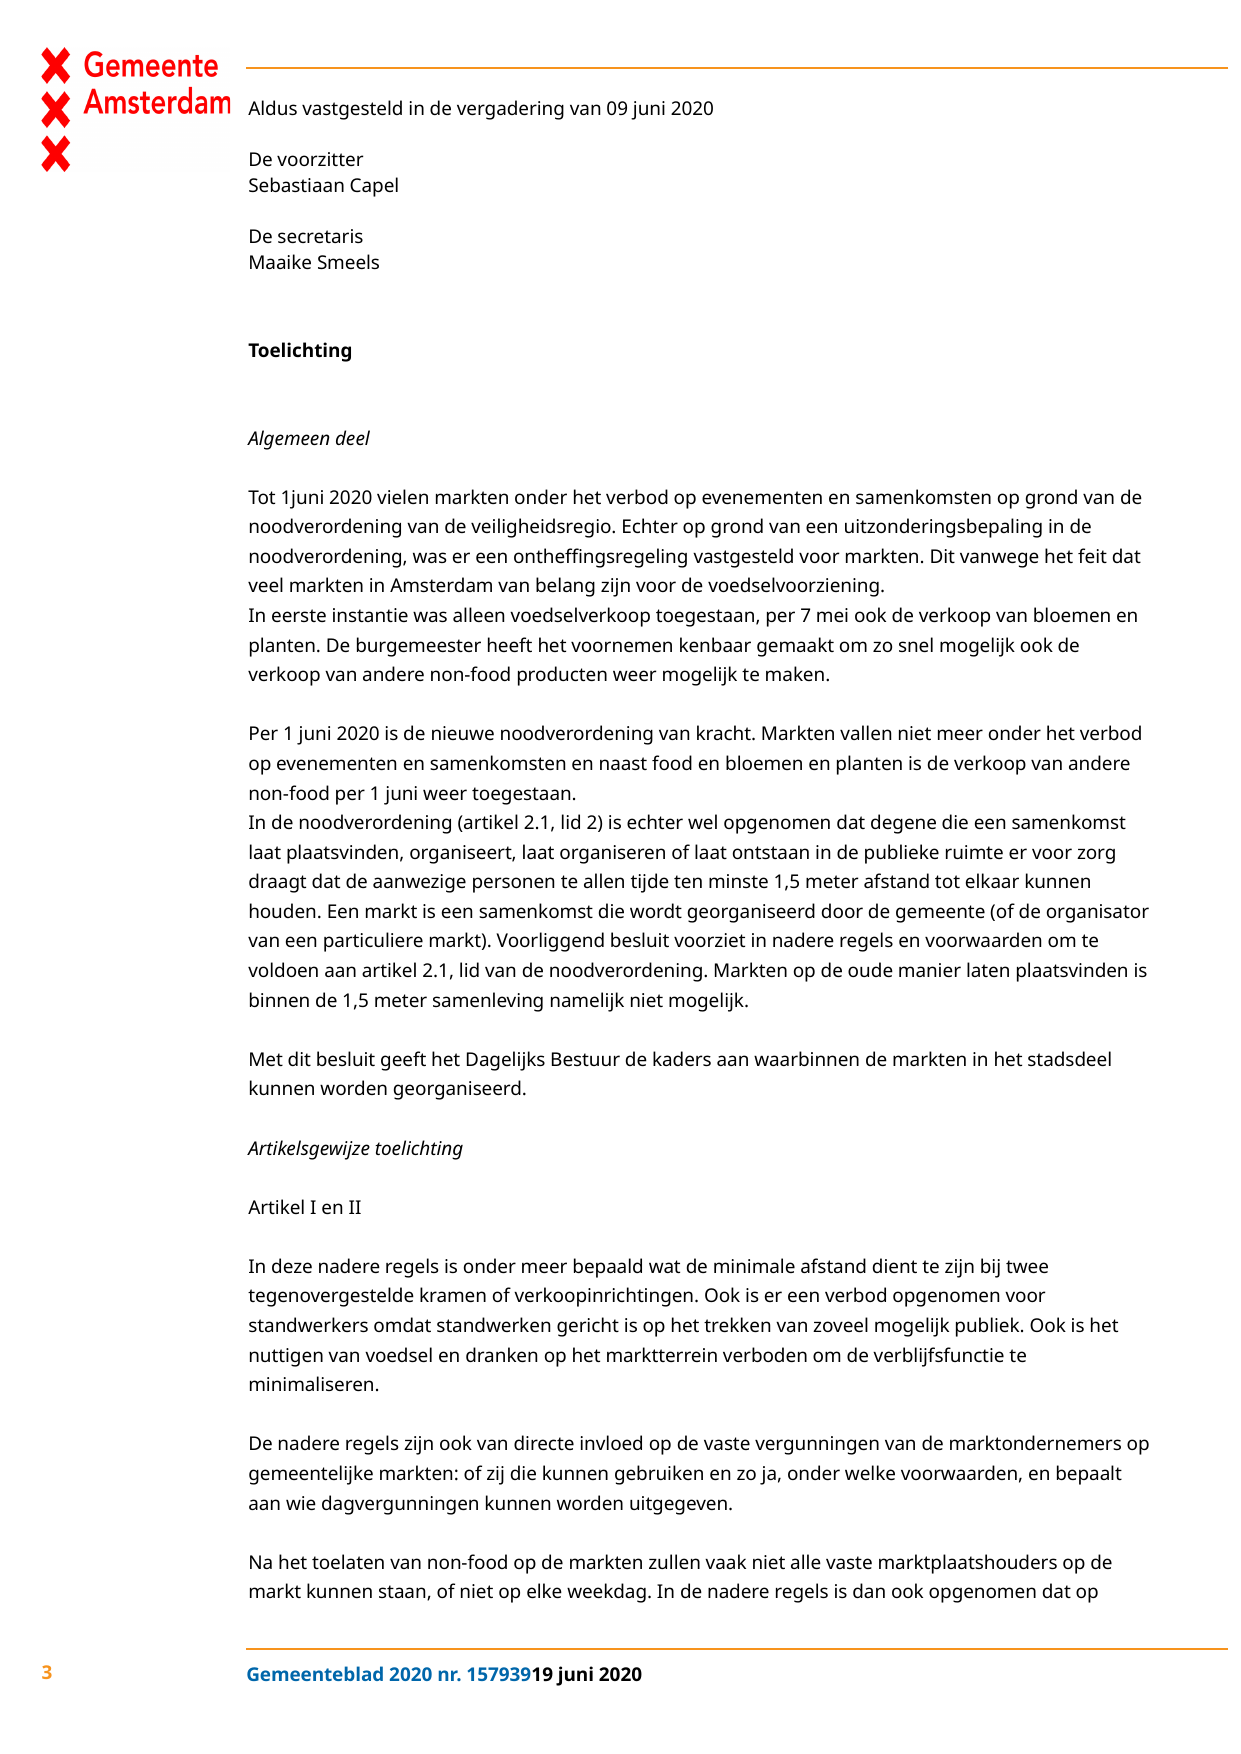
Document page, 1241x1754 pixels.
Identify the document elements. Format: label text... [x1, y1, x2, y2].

text Sebastiaan Capel [248, 172, 1152, 198]
text Algemeen deel [248, 425, 1152, 451]
text Artikelsgewijze toelichting [248, 1135, 1152, 1161]
text De voorzitter [248, 146, 1152, 172]
text In deze nadere regels is onder meer bepaald wat de minimale afstand dient te zijn bij twee tegenovergestelde kramen of verkoopinrichtingen. Ook is er een verbod opgenomen voor standwerkers omdat standwerken gericht is op het trekken van zoveel mogelijk publiek. Ook is het nuttigen van voedsel en dranken op het marktterrein verboden om de verblijfsfunctie te minimaliseren. [248, 1253, 1152, 1397]
text Toelichting [248, 326, 1152, 366]
text Artikel I en II [248, 1194, 1152, 1220]
text De secretaris [248, 223, 1152, 249]
text Met dit besluit geeft het Dagelijks Bestuur de kaders aan waarbinnen de markten in het stadsdeel kunnen worden georganiseerd. [248, 1046, 1152, 1101]
text De nadere regels zijn ook van directe invloed op de vaste vergunningen van de marktondernemers op gemeentelijke markten: of zij die kunnen gebruiken en zo ja, onder welke voorwaarden, en bepaalt aan wie dagvergunningen kunnen worden uitgegeven. [248, 1431, 1152, 1516]
picture [41, 47, 231, 172]
text In de noodverordening (artikel 2.1, lid 2) is echter wel opgenomen dat degene die een samenkomst laat plaatsvinden, organiseert, laat organiseren of laat ontstaan in de publieke ruimte er voor zorg draagt dat de aanwezige personen te allen tijde ten minste 1,5 meter afstand tot elkaar kunnen houden. Een markt is een samenkomst die wordt georganiseerd door de gemeente (of de organisator van een particuliere markt). Voorliggend besluit voorziet in nadere regels en voorwaarden om te voldoen aan artikel 2.1, lid van de noodverordening. Markten op de oude manier laten plaatsvinden is binnen de 1,5 meter samenleving namelijk niet mogelijk. [248, 809, 1152, 1013]
text In eerste instantie was alleen voedselverkoop toegestaan, per 7 mei ook de verkoop van bloemen en planten. De burgemeester heeft het voornemen kenbaar gemaakt om zo snel mogelijk ook de verkoop van andere non-food producten weer mogelijk te maken. [248, 602, 1152, 687]
text Maaike Smeels [248, 249, 1152, 275]
text Aldus vastgesteld in de vergadering van 09 juni 2020 [248, 95, 1152, 121]
text Per 1 juni 2020 is de nieuwe noodverordening van kracht. Markten vallen niet meer onder het verbod op evenementen en samenkomsten en naast food en bloemen en planten is de verkoop van andere non-food per 1 juni weer toegestaan. [248, 721, 1152, 806]
text Tot 1juni 2020 vielen markten onder het verbod op evenementen en samenkomsten op grond van de noodverordening van de veiligheidsregio. Echter op grond van een uitzonderingsbepaling in de noodverordening, was er een ontheffingsregeling vastgesteld voor markten. Dit vanwege het feit dat veel markten in Amsterdam van belang zijn voor de voedselvoorziening. [248, 484, 1152, 598]
text Na het toelaten van non-food op de markten zullen vaak niet alle vaste marktplaatshouders op de markt kunnen staan, of niet op elke weekdag. In de nadere regels is dan ook opgenomen dat op [248, 1549, 1152, 1604]
